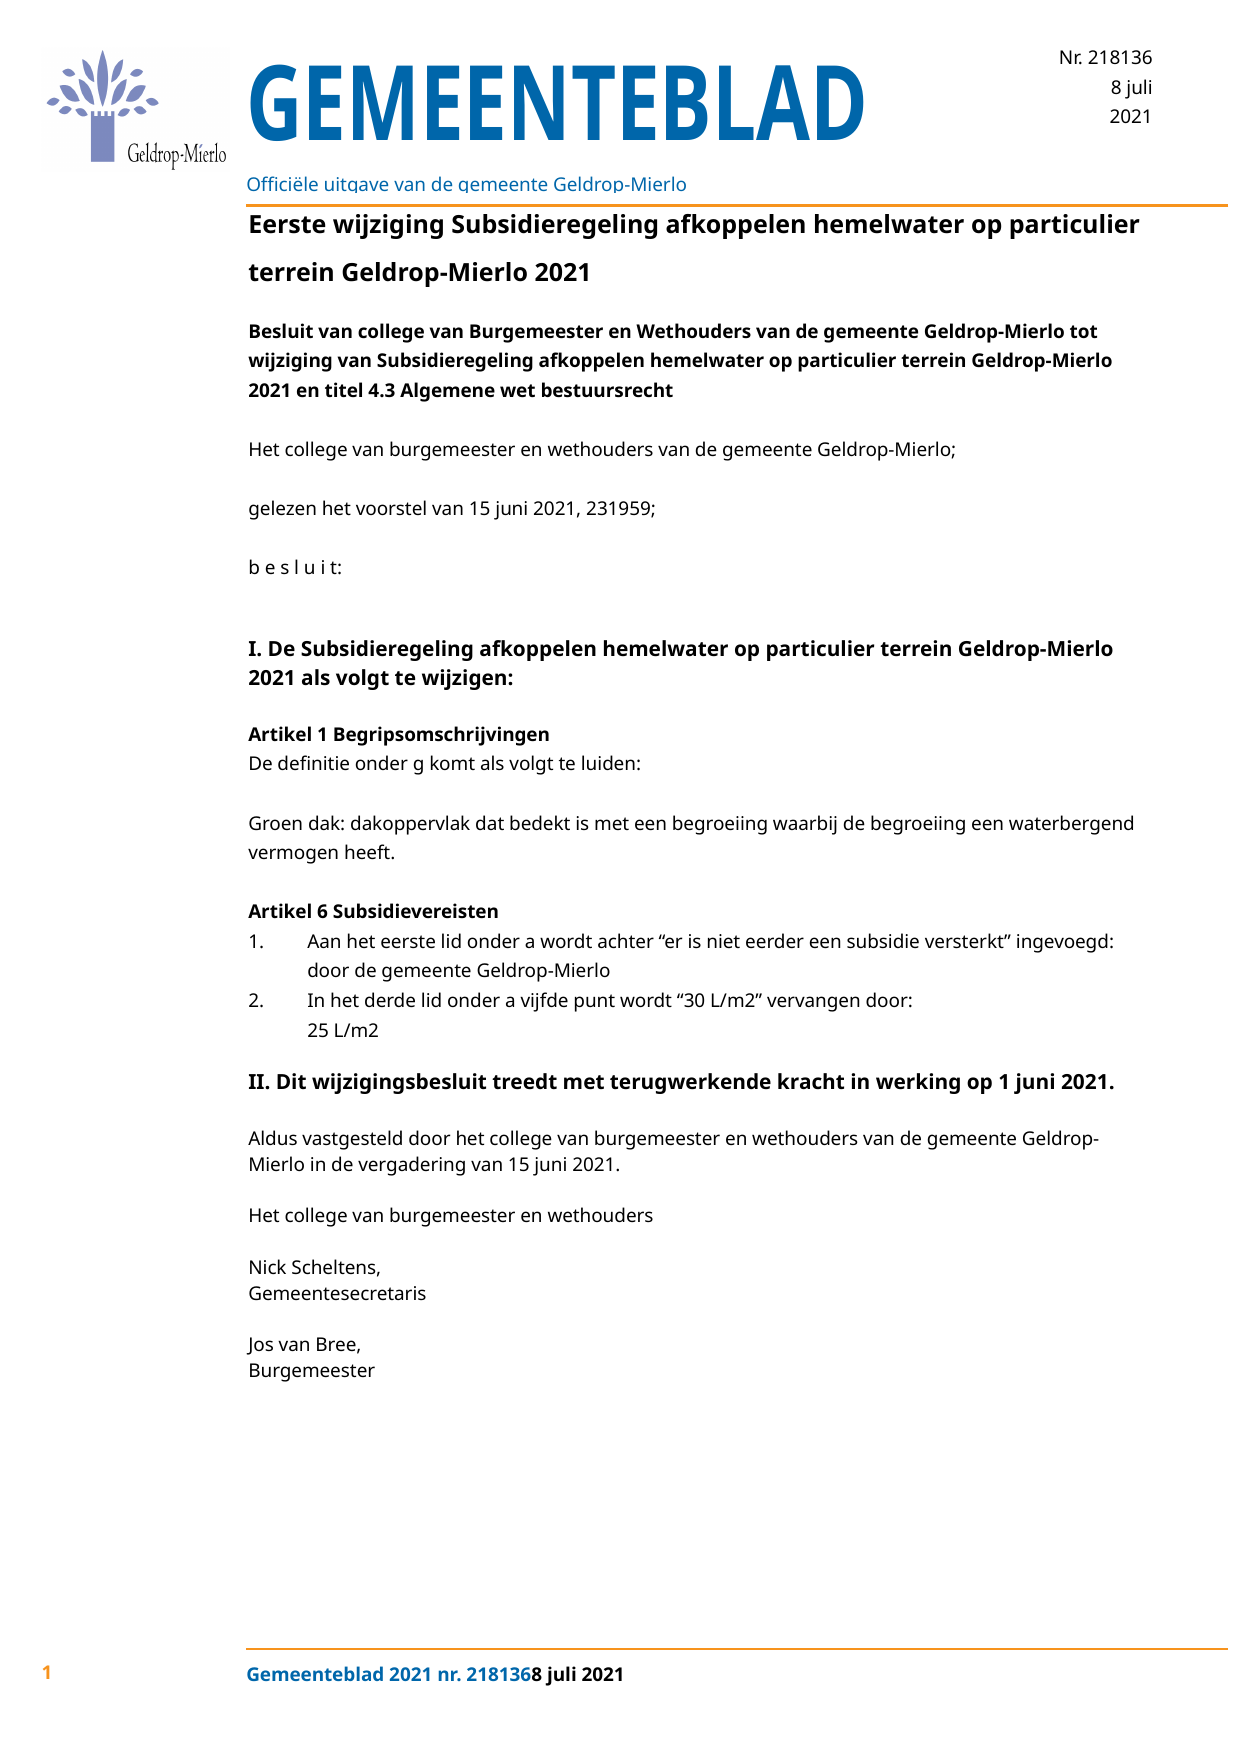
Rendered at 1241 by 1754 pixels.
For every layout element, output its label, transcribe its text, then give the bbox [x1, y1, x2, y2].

text Gemeentesecretaris [248, 1280, 1152, 1305]
list 25 L/m2 [248, 1017, 1152, 1043]
list Aan het eerste lid onder a wordt achter “er is niet eerder een subsidie versterkt” ingevoegd: [248, 928, 1152, 954]
text Artikel 6 Subsidievereisten [248, 898, 1152, 924]
text Groen dak: dakoppervlak dat bedekt is met een begroeiing waarbij de begroeiing een waterbergend vermogen heeft. [248, 810, 1152, 865]
text II. Dit wijzigingsbesluit treedt met terugwerkende kracht in werking op 1 juni 2021. [248, 1067, 1152, 1096]
text Het college van burgemeester en wethouders van de gemeente Geldrop-Mierlo; [248, 436, 1152, 462]
text Artikel 1 Begripsomschrijvingen [248, 721, 1152, 747]
text Eerste wijziging Subsidieregeling afkoppelen hemelwater op particulier terrein Geldrop-Mierlo 2021 [248, 207, 1152, 288]
text Het college van burgemeester en wethouders [248, 1202, 1152, 1228]
text I. De Subsidieregeling afkoppelen hemelwater op particulier terrein Geldrop-Mierlo 2021 als volgt te wijzigen: [248, 634, 1152, 691]
list door de gemeente Geldrop-Mierlo [248, 958, 1152, 983]
text Nick Scheltens, [248, 1254, 1152, 1280]
text Aldus vastgesteld door het college van burgemeester en wethouders van de gemeente Geldrop-Mierlo in de vergadering van 15 juni 2021. [248, 1125, 1152, 1177]
text Jos van Bree, [248, 1331, 1152, 1357]
text Burgemeester [248, 1357, 1152, 1383]
picture [41, 47, 231, 172]
text De definitie onder g komt als volgt te luiden: [248, 751, 1152, 776]
list In het derde lid onder a vijfde punt wordt “30 L/m2” vervangen door: [248, 987, 1152, 1013]
text Besluit van college van Burgemeester en Wethouders van de gemeente Geldrop-Mierlo tot wijziging van Subsidieregeling afkoppelen hemelwater op particulier terrein Geldrop-Mierlo 2021 en titel 4.3 Algemene wet bestuursrecht [248, 318, 1152, 403]
text b e s l u i t: [248, 554, 1152, 580]
text gelezen het voorstel van 15 juni 2021, 231959; [248, 495, 1152, 521]
